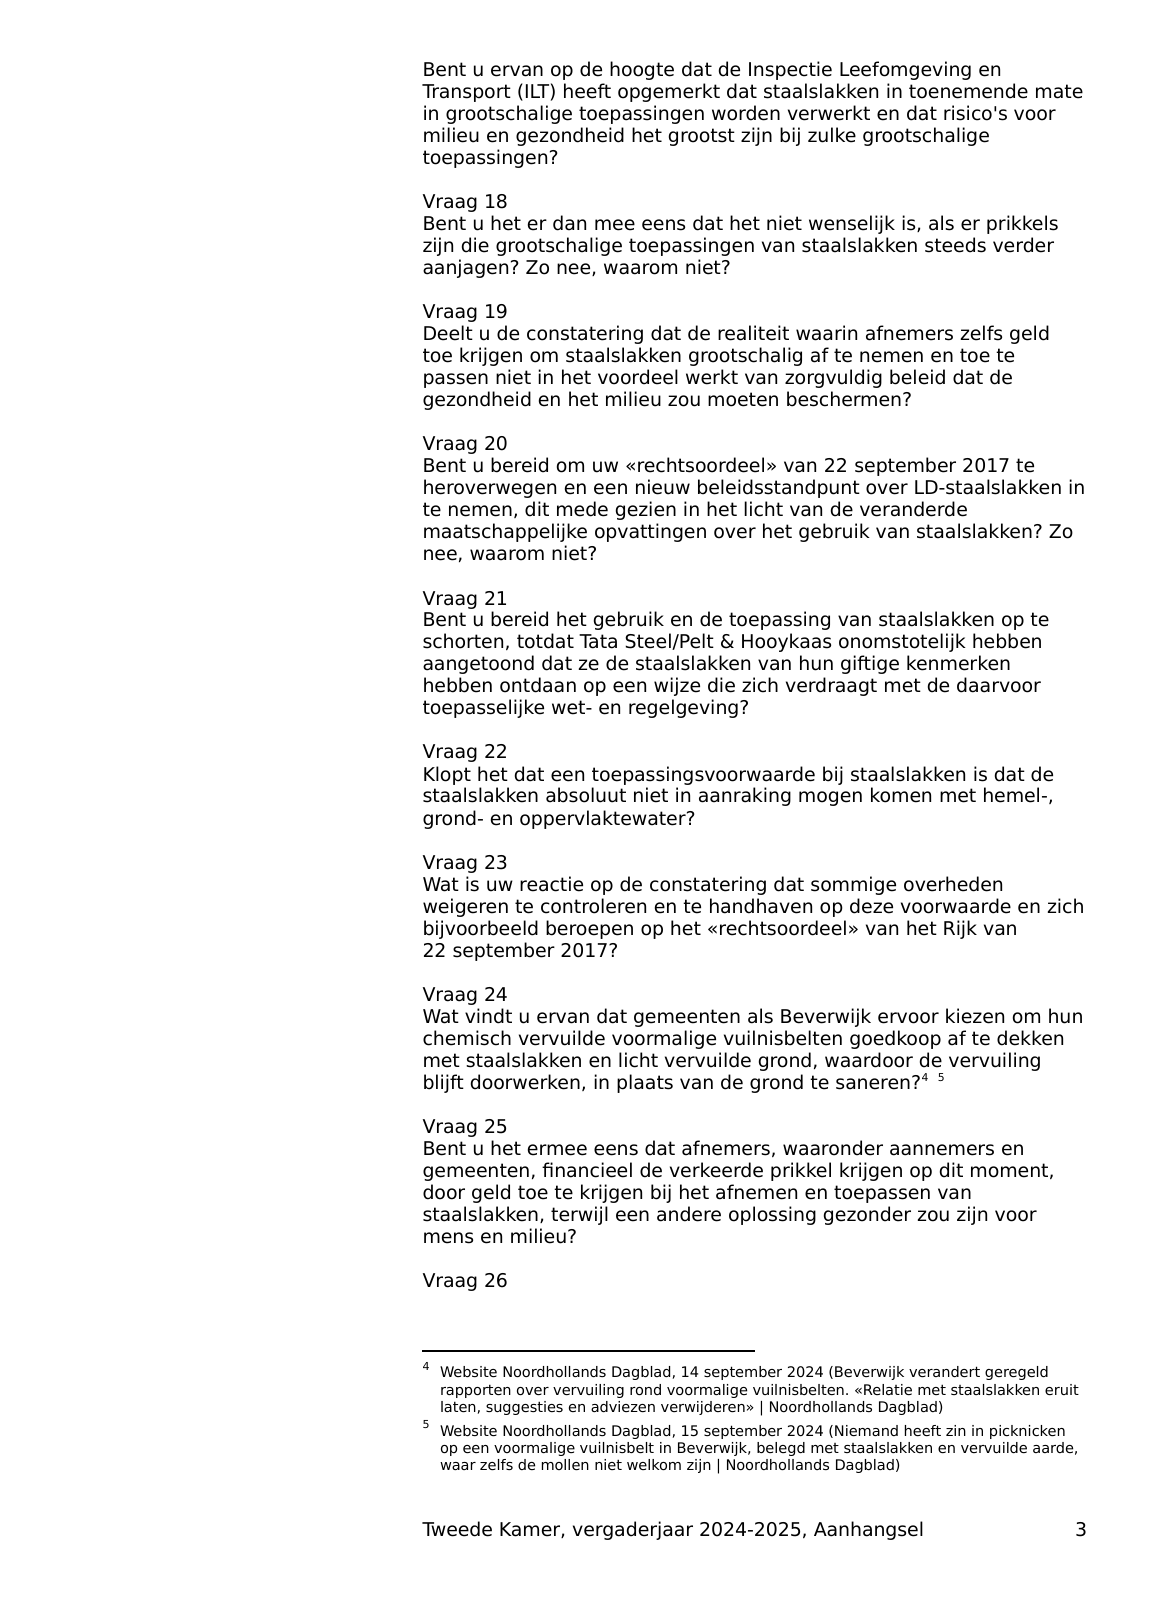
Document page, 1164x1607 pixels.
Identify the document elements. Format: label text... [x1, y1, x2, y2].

text Klopt het dat een toepassingsvoorwaarde bij staalslakken is dat de staalslakken absoluut niet in aanraking mogen komen met hemel-, grond- en oppervlaktewater? [422, 763, 1087, 829]
text Website Noordhollands Dagblad, 15 september 2024 (Niemand heeft zin in picknicken op een voormalige vuilnisbelt in Beverwijk, belegd met staalslakken en vervuilde aarde, waar zelfs de mollen niet welkom zijn | Noordhollands Dagblad) [422, 1418, 1087, 1474]
text Vraag 25 [422, 1116, 1087, 1138]
text Bent u bereid het gebruik en de toepassing van staalslakken op te schorten, totdat Tata Steel/Pelt & Hooykaas onomstotelijk hebben aangetoond dat ze de staalslakken van hun giftige kenmerken hebben ontdaan op een wijze die zich verdraagt met de daarvoor toepasselijke wet- en regelgeving? [422, 609, 1087, 719]
text Deelt u de constatering dat de realiteit waarin afnemers zelfs geld toe krijgen om staalslakken grootschalig af te nemen en toe te passen niet in het voordeel werkt van zorgvuldig beleid dat de gezondheid en het milieu zou moeten beschermen? [422, 323, 1087, 411]
text Bent u het er dan mee eens dat het niet wenselijk is, als er prikkels zijn die grootschalige toepassingen van staalslakken steeds verder aanjagen? Zo nee, waarom niet? [422, 213, 1087, 279]
text Wat is uw reactie op de constatering dat sommige overheden weigeren te controleren en te handhaven op deze voorwaarde en zich bijvoorbeeld beroepen op het «rechtsoordeel» van het Rijk van 22 september 2017? [422, 873, 1087, 961]
text Bent u bereid om uw «rechtsoordeel» van 22 september 2017 te heroverwegen en een nieuw beleidsstandpunt over LD-staalslakken in te nemen, dit mede gezien in het licht van de veranderde maatschappelijke opvattingen over het gebruik van staalslakken? Zo nee, waarom niet? [422, 455, 1087, 565]
text Vraag 20 [422, 433, 1087, 455]
text Bent u het ermee eens dat afnemers, waaronder aannemers en gemeenten, financieel de verkeerde prikkel krijgen op dit moment, door geld toe te krijgen bij het afnemen en toepassen van staalslakken, terwijl een andere oplossing gezonder zou zijn voor mens en milieu? [422, 1138, 1087, 1248]
text Vraag 22 [422, 741, 1087, 763]
text Wat vindt u ervan dat gemeenten als Beverwijk ervoor kiezen om hun chemisch vervuilde voormalige vuilnisbelten goedkoop af te dekken met staalslakken en licht vervuilde grond, waardoor de vervuiling blijft doorwerken, in plaats van de grond te saneren? [422, 1006, 1087, 1093]
text Vraag 21 [422, 587, 1087, 609]
text Vraag 26 [422, 1270, 1087, 1292]
text Website Noordhollands Dagblad, 14 september 2024 (Beverwijk verandert geregeld rapporten over vervuiling rond voormalige vuilnisbelten. «Relatie met staalslakken eruit laten, suggesties en adviezen verwijderen» | Noordhollands Dagblad) [422, 1360, 1087, 1416]
text Bent u ervan op de hoogte dat de Inspectie Leefomgeving en Transport (ILT) heeft opgemerkt dat staalslakken in toenemende mate in grootschalige toepassingen worden verwerkt en dat risico's voor milieu en gezondheid het grootst zijn bij zulke grootschalige toepassingen? [422, 59, 1087, 169]
text Vraag 24 [422, 984, 1087, 1006]
text Vraag 18 [422, 191, 1087, 213]
text Vraag 23 [422, 852, 1087, 873]
text Vraag 19 [422, 301, 1087, 323]
